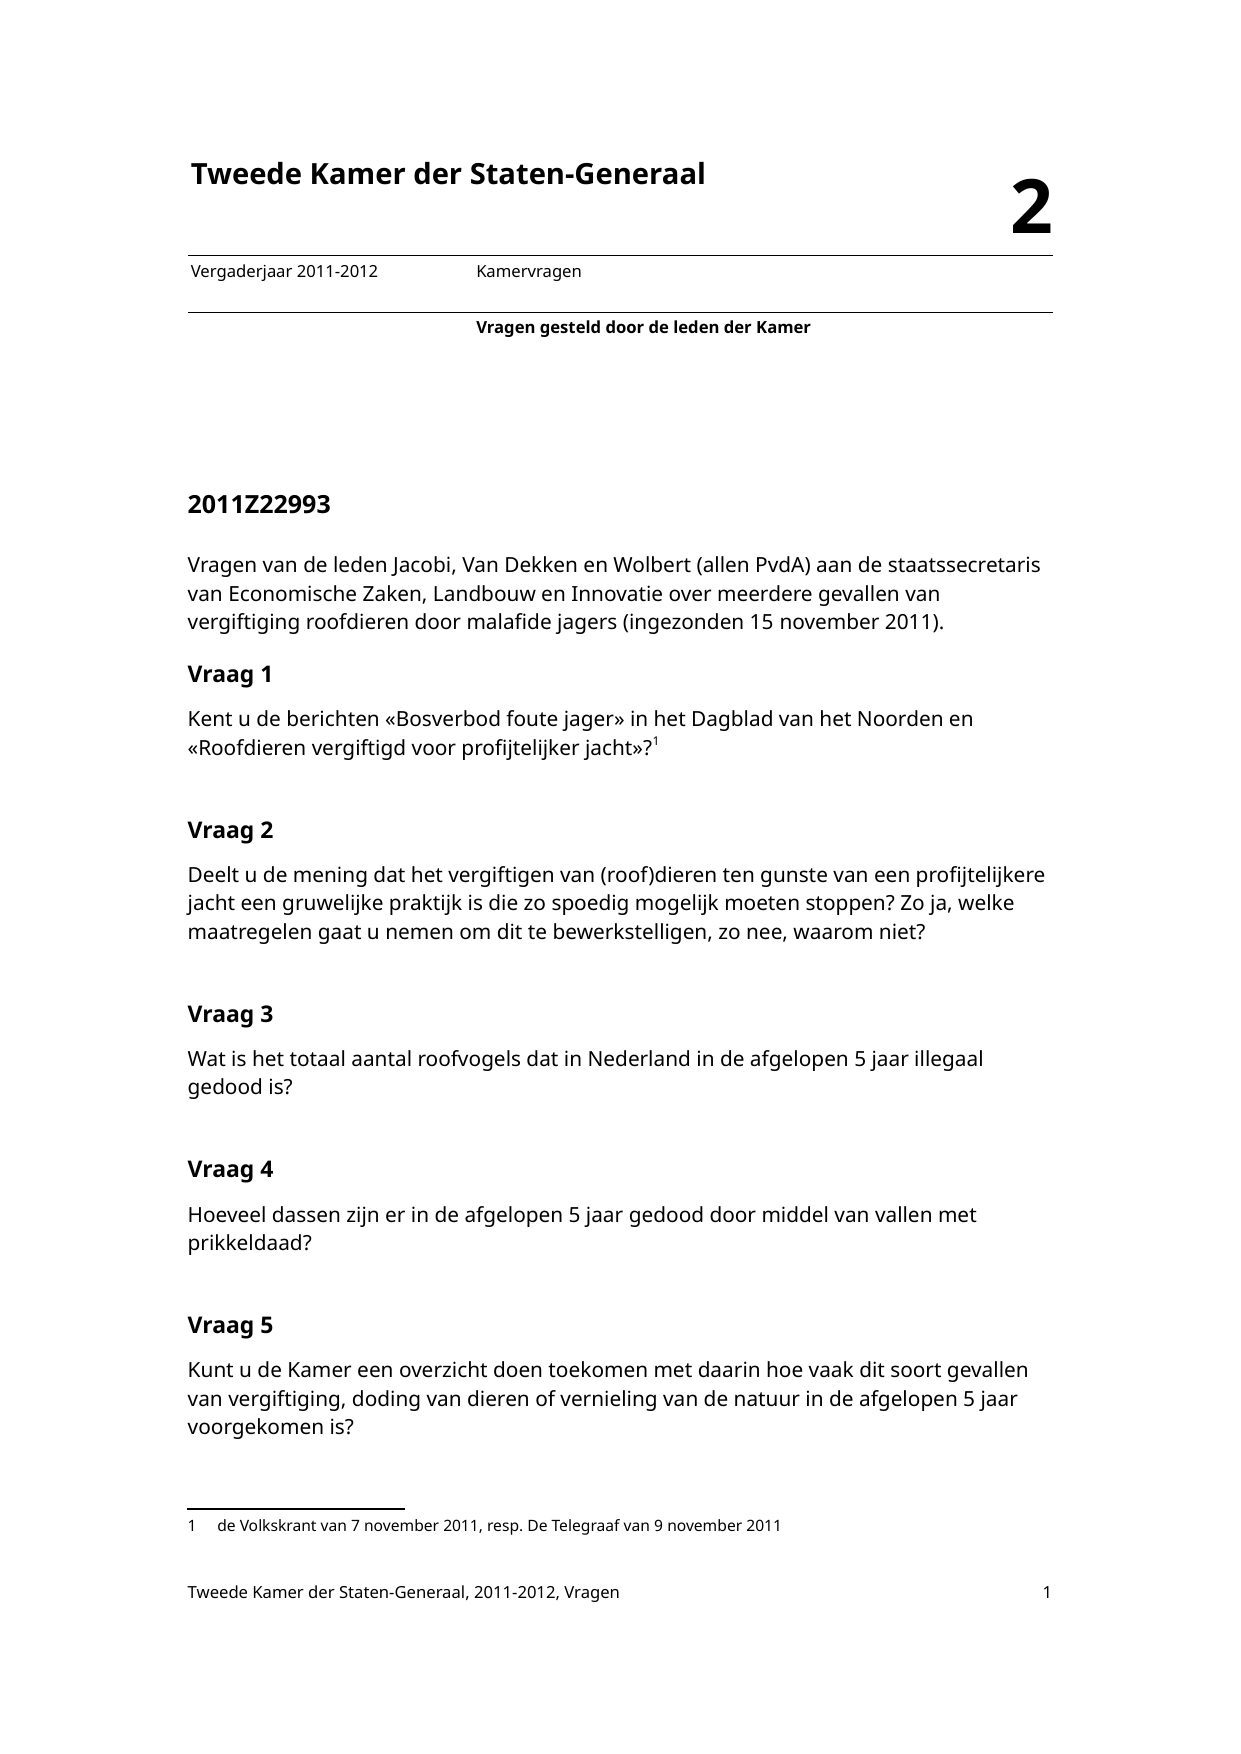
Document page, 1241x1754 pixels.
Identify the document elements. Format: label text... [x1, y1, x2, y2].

text de Volkskrant van 7 november 2011, resp. De Telegraaf van 9 november 2011 [187, 1508, 1053, 1536]
table_header Tweede Kamer der Staten-Generaal [188, 150, 879, 255]
text Kunt u de Kamer een overzicht doen toekomen met daarin hoe vaak dit soort gevallen van vergiftiging, doding van dieren of vernieling van de natuur in de afgelopen 5 jaar voorgekomen is? [187, 1355, 1053, 1441]
subtitle Vraag 1 [187, 658, 1053, 689]
table_cell Vergaderjaar 2011-2012 [188, 256, 473, 312]
table_header 2 [880, 150, 1053, 255]
subtitle Vraag 5 [187, 1309, 1053, 1340]
table_cell Vragen gesteld door de leden der Kamer [473, 313, 1053, 339]
text Hoeveel dassen zijn er in de afgelopen 5 jaar gedood door middel van vallen met prikkeldaad? [187, 1200, 1053, 1257]
table_cell [188, 313, 473, 339]
table_cell Kamervragen [473, 256, 1053, 312]
text Wat is het totaal aantal roofvogels dat in Nederland in de afgelopen 5 jaar illegaal gedood is? [187, 1044, 1053, 1101]
text 2011Z22993 [187, 487, 1053, 521]
text Vragen van de leden Jacobi, Van Dekken en Wolbert (allen PvdA) aan de staatssecretaris van Economische Zaken, Landbouw en Innovatie over meerdere gevallen van vergiftiging roofdieren door malafide jagers (ingezonden 15 november 2011). [187, 550, 1053, 636]
text Deelt u de mening dat het vergiftigen van (roof)dieren ten gunste van een profijtelijkere jacht een gruwelijke praktijk is die zo spoedig mogelijk moeten stoppen? Zo ja, welke maatregelen gaat u nemen om dit te bewerkstelligen, zo nee, waarom niet? [187, 860, 1053, 945]
subtitle Vraag 4 [187, 1153, 1053, 1185]
subtitle Vraag 2 [187, 814, 1053, 845]
text Kent u de berichten «Bosverbod foute jager» in het Dagblad van het Noorden en «Roofdieren vergiftigd voor profijtelijker jacht»? [187, 704, 1053, 761]
subtitle Vraag 3 [187, 998, 1053, 1029]
